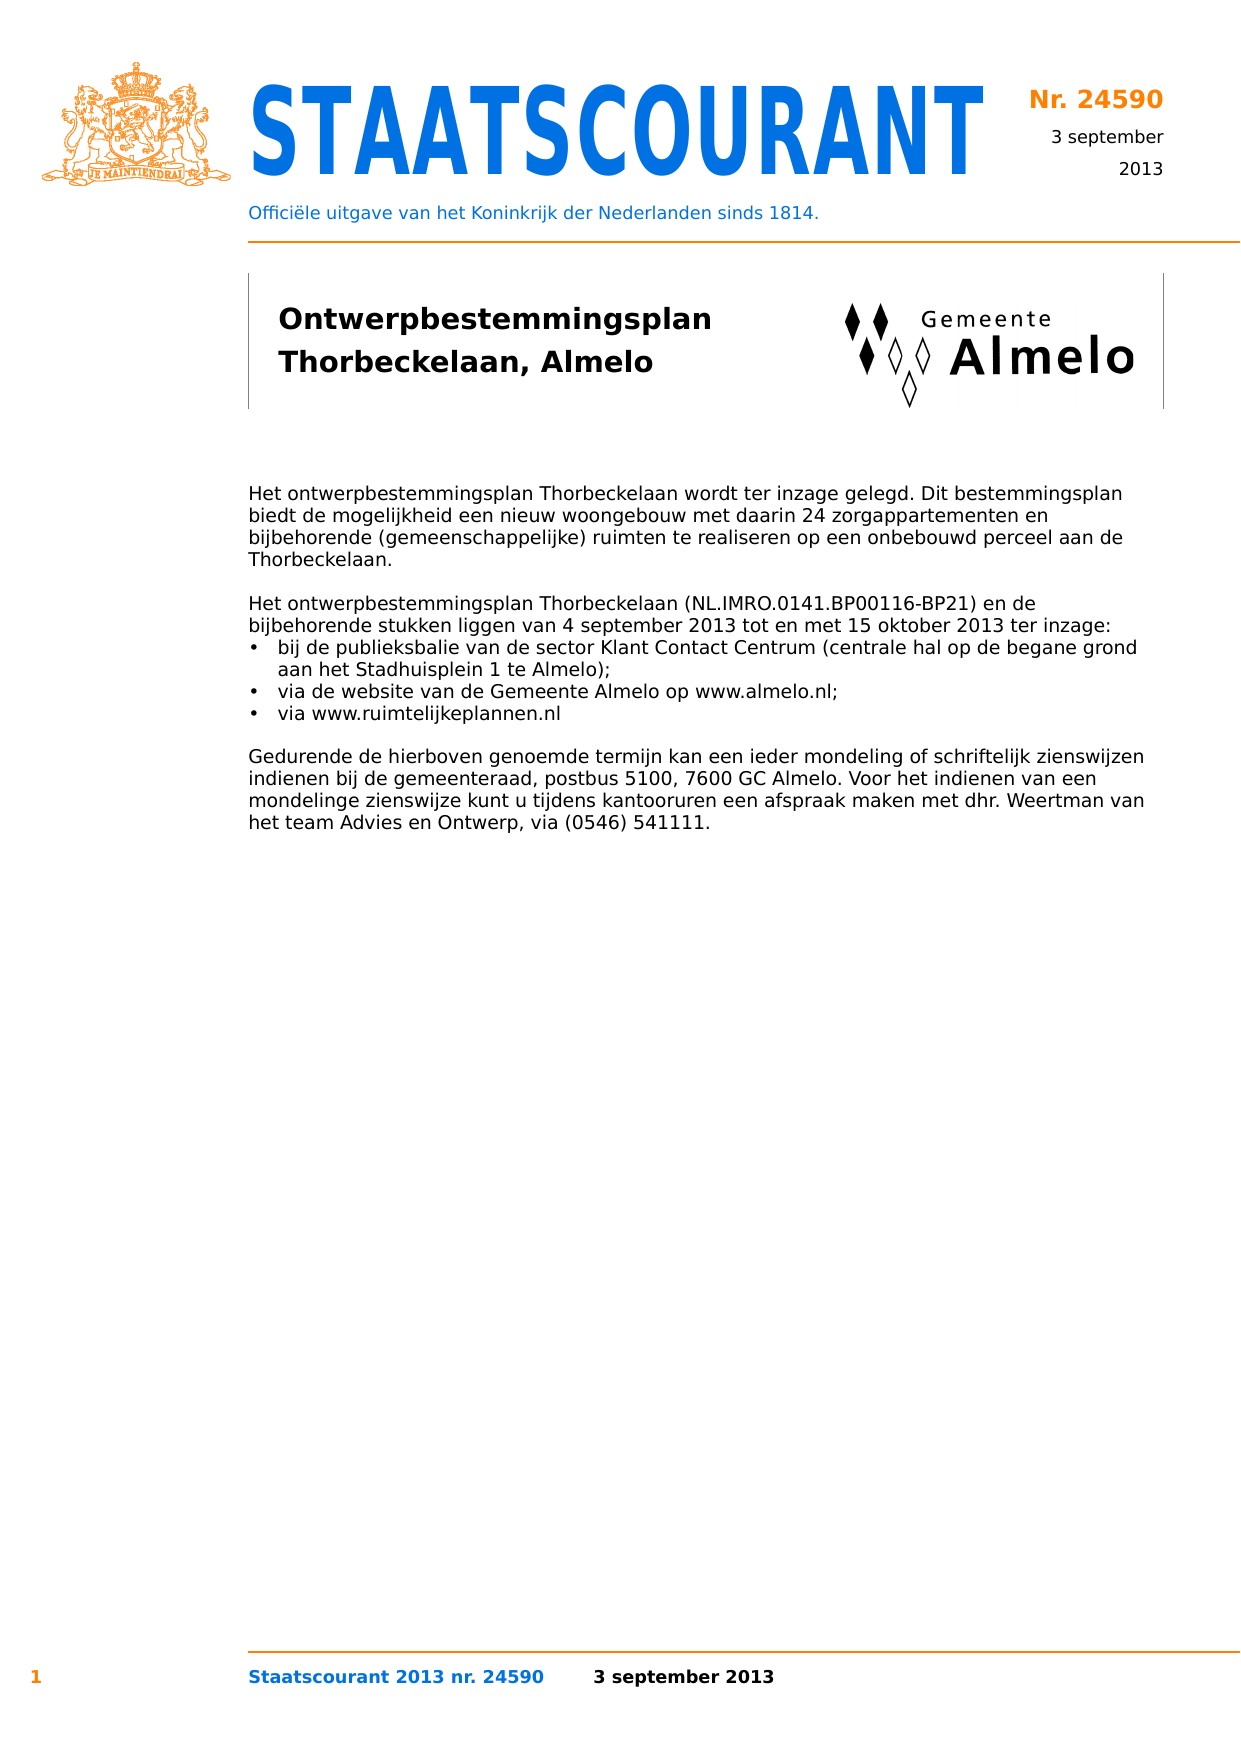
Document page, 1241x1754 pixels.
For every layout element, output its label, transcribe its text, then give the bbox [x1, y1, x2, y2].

picture [844, 302, 1134, 409]
text • bij de publieksbalie van de sector Klant Contact Centrum (centrale hal op de begane grond aan het Stadhuisplein 1 te Almelo); [248, 637, 1163, 681]
text Gedurende de hierboven genoemde termijn kan een ieder mondeling of schriftelijk zienswijzen indienen bij de gemeenteraad, postbus 5100, 7600 GC Almelo. Voor het indienen van een mondelinge zienswijze kunt u tijdens kantooruren een afspraak maken met dhr. Weertman van het team Advies en Ontwerp, via (0546) 541111. [248, 746, 1163, 834]
table_cell Officiële uitgave van het Koninkrijk der Nederlanden sinds 1814. [248, 203, 1240, 241]
text • via www.ruimtelijkeplannen.nl [248, 702, 1163, 724]
text Het ontwerpbestemmingsplan Thorbeckelaan wordt ter inzage gelegd. Dit bestemmingsplan biedt de mogelijkheid een nieuw woongebouw met daarin 24 zorgappartementen en bijbehorende (gemeenschappelijke) ruimten te realiseren op een onbebouwd perceel aan de Thorbeckelaan. [248, 483, 1163, 571]
table_header Nr. 24590 [998, 62, 1240, 121]
picture [41, 62, 231, 186]
table_cell 2013 [998, 153, 1240, 203]
text • via de website van de Gemeente Almelo op www.almelo.nl; [248, 681, 1163, 702]
table_cell 3 september [998, 121, 1240, 153]
table_header [25, 62, 248, 241]
subtitle Ontwerpbestemmingsplan Thorbeckelaan, Almelo [249, 273, 1163, 409]
table_header STAATSCOURANT [248, 62, 998, 203]
text Het ontwerpbestemmingsplan Thorbeckelaan (NL.IMRO.0141.BP00116-BP21) en de bijbehorende stukken liggen van 4 september 2013 tot en met 15 oktober 2013 ter inzage: [248, 593, 1163, 637]
